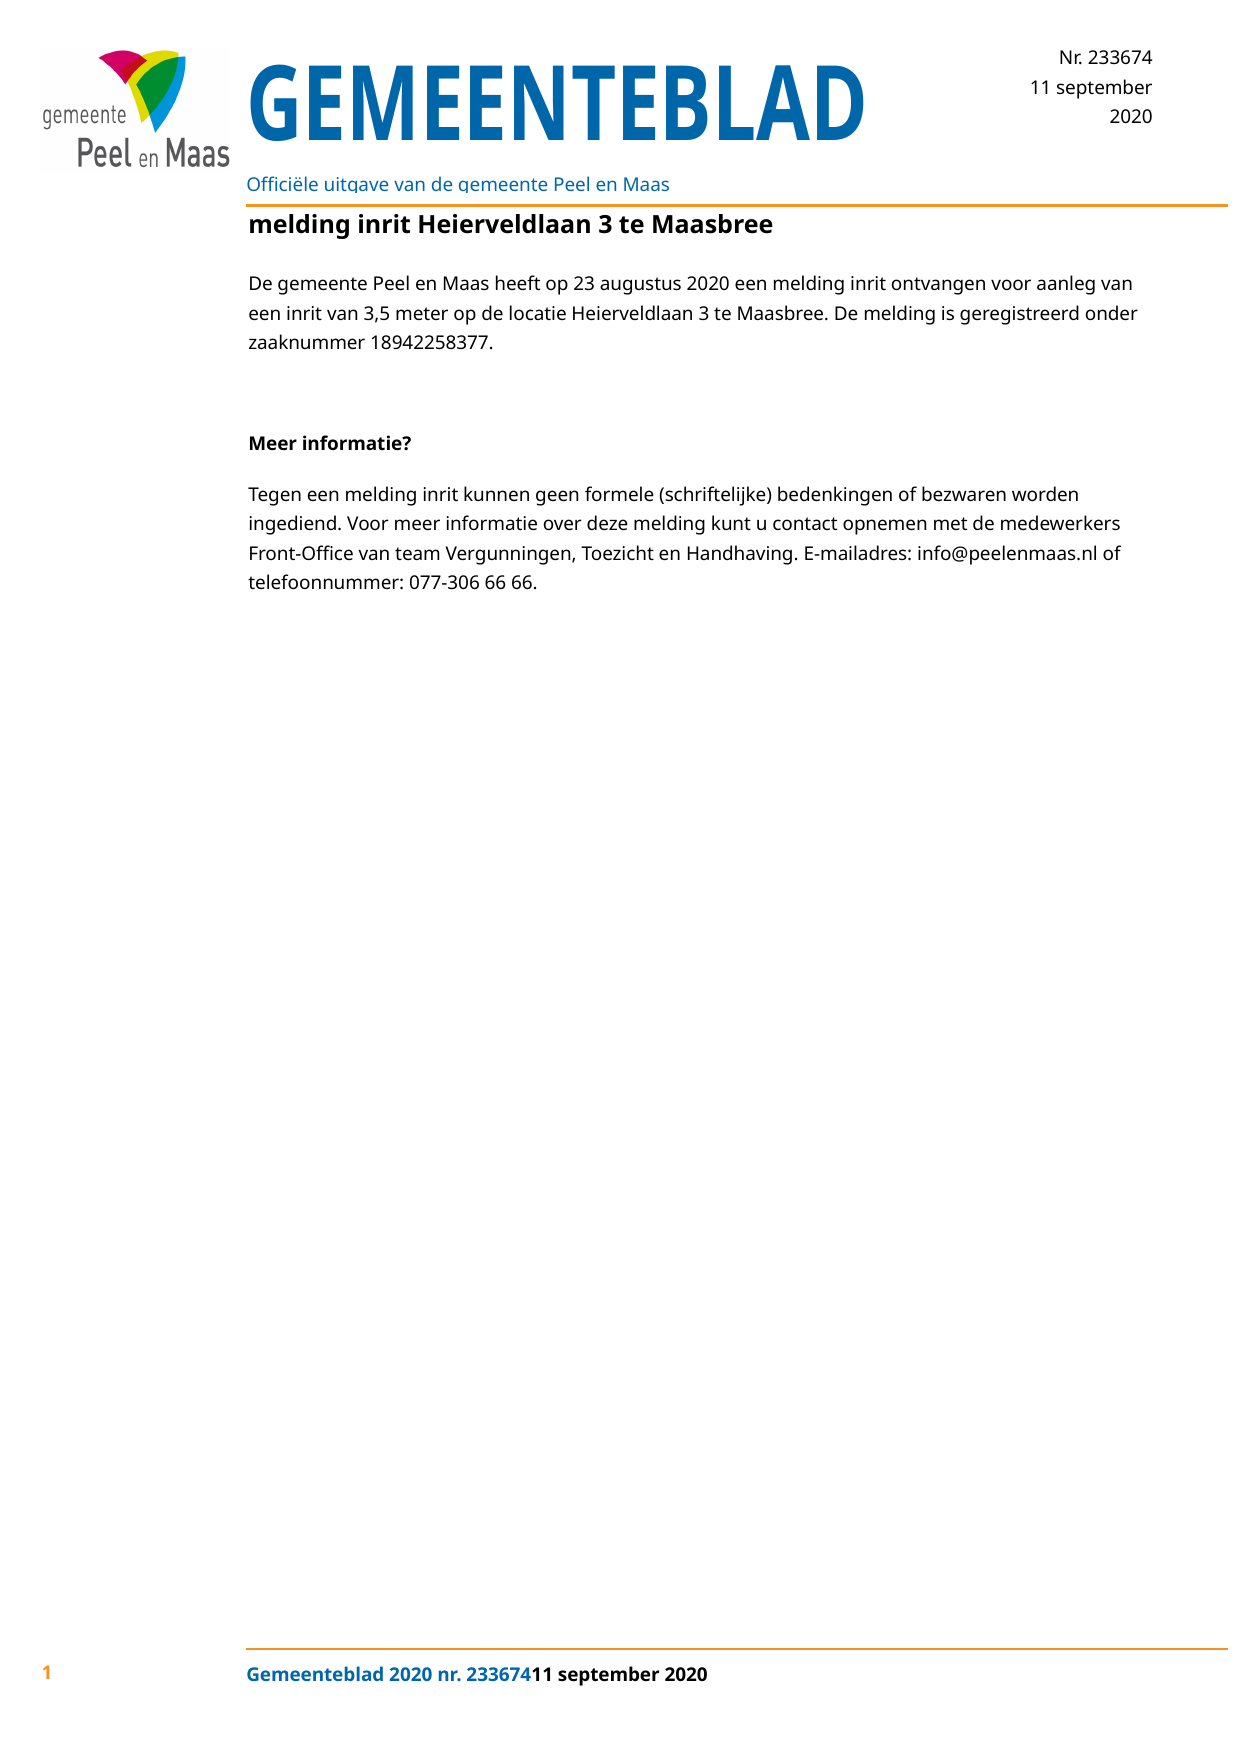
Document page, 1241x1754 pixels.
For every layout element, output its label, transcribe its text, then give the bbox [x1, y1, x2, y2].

text De gemeente Peel en Maas heeft op 23 augustus 2020 een melding inrit ontvangen voor aanleg van een inrit van 3,5 meter op de locatie Heierveldlaan 3 te Maasbree. De melding is geregistreerd onder zaaknummer 18942258377. [248, 270, 1152, 355]
picture [41, 47, 231, 172]
text melding inrit Heierveldlaan 3 te Maasbree [248, 207, 1152, 241]
text Tegen een melding inrit kunnen geen formele (schriftelijke) bedenkingen of bezwaren worden ingediend. Voor meer informatie over deze melding kunt u contact opnemen met de medewerkers Front-Office van team Vergunningen, Toezicht en Handhaving. E-mailadres: info@peelenmaas.nl of telefoonnummer: 077-306 66 66. [248, 481, 1152, 595]
text Meer informatie? [248, 430, 1152, 456]
